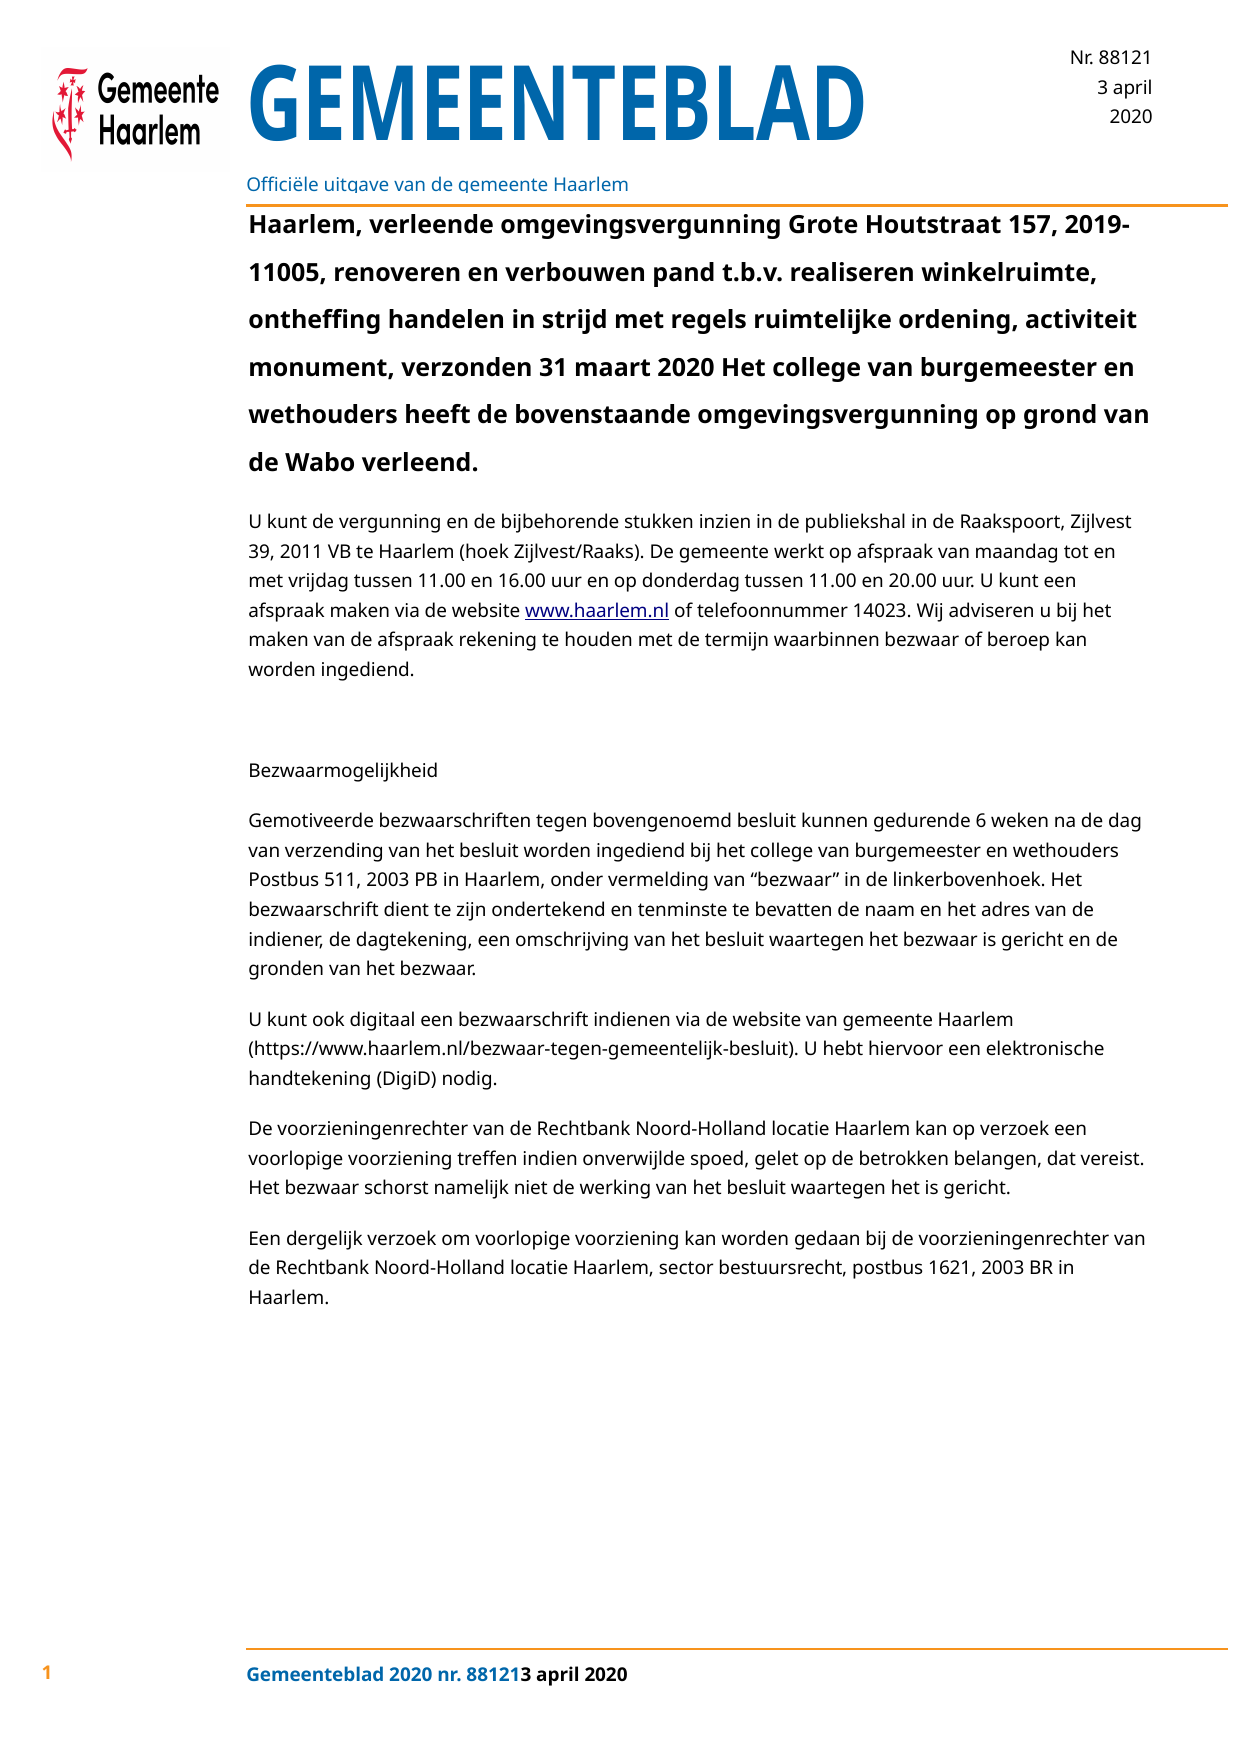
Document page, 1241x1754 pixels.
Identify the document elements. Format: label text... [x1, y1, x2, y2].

text U kunt de vergunning en de bijbehorende stukken inzien in de publiekshal in de Raakspoort, Zijlvest 39, 2011 VB te Haarlem (hoek Zijlvest/Raaks). De gemeente werkt op afspraak van maandag tot en met vrijdag tussen 11.00 en 16.00 uur en op donderdag tussen 11.00 en 20.00 uur. U kunt een afspraak maken via de website www.haarlem.nl of telefoonnummer 14023. Wij adviseren u bij het maken van de afspraak rekening te houden met de termijn waarbinnen bezwaar of beroep kan worden ingediend. [248, 508, 1152, 682]
text Gemotiveerde bezwaarschriften tegen bovengenoemd besluit kunnen gedurende 6 weken na de dag van verzending van het besluit worden ingediend bij het college van burgemeester en wethouders Postbus 511, 2003 PB in Haarlem, onder vermelding van “bezwaar” in de linkerbovenhoek. Het bezwaarschrift dient te zijn ondertekend en tenminste te bevatten de naam en het adres van de indiener, de dagtekening, een omschrijving van het besluit waartegen het bezwaar is gericht en de gronden van het bezwaar. [248, 807, 1152, 981]
text Bezwaarmogelijkheid [248, 757, 1152, 783]
text U kunt ook digitaal een bezwaarschrift indienen via de website van gemeente Haarlem (https://www.haarlem.nl/bezwaar-tegen-gemeentelijk-besluit). U hebt hiervoor een elektronische handtekening (DigiD) nodig. [248, 1006, 1152, 1091]
text Haarlem, verleende omgevingsvergunning Grote Houtstraat 157, 2019-11005, renoveren en verbouwen pand t.b.v. realiseren winkelruimte, ontheffing handelen in strijd met regels ruimtelijke ordening, activiteit monument, verzonden 31 maart 2020 Het college van burgemeester en wethouders heeft de bovenstaande omgevingsvergunning op grond van de Wabo verleend. [248, 207, 1152, 479]
picture [41, 47, 231, 172]
text De voorzieningenrechter van de Rechtbank Noord-Holland locatie Haarlem kan op verzoek een voorlopige voorziening treffen indien onverwijlde spoed, gelet op de betrokken belangen, dat vereist. Het bezwaar schorst namelijk niet de werking van het besluit waartegen het is gericht. [248, 1115, 1152, 1200]
text Een dergelijk verzoek om voorlopige voorziening kan worden gedaan bij de voorzieningenrechter van de Rechtbank Noord-Holland locatie Haarlem, sector bestuursrecht, postbus 1621, 2003 BR in Haarlem. [248, 1225, 1152, 1310]
